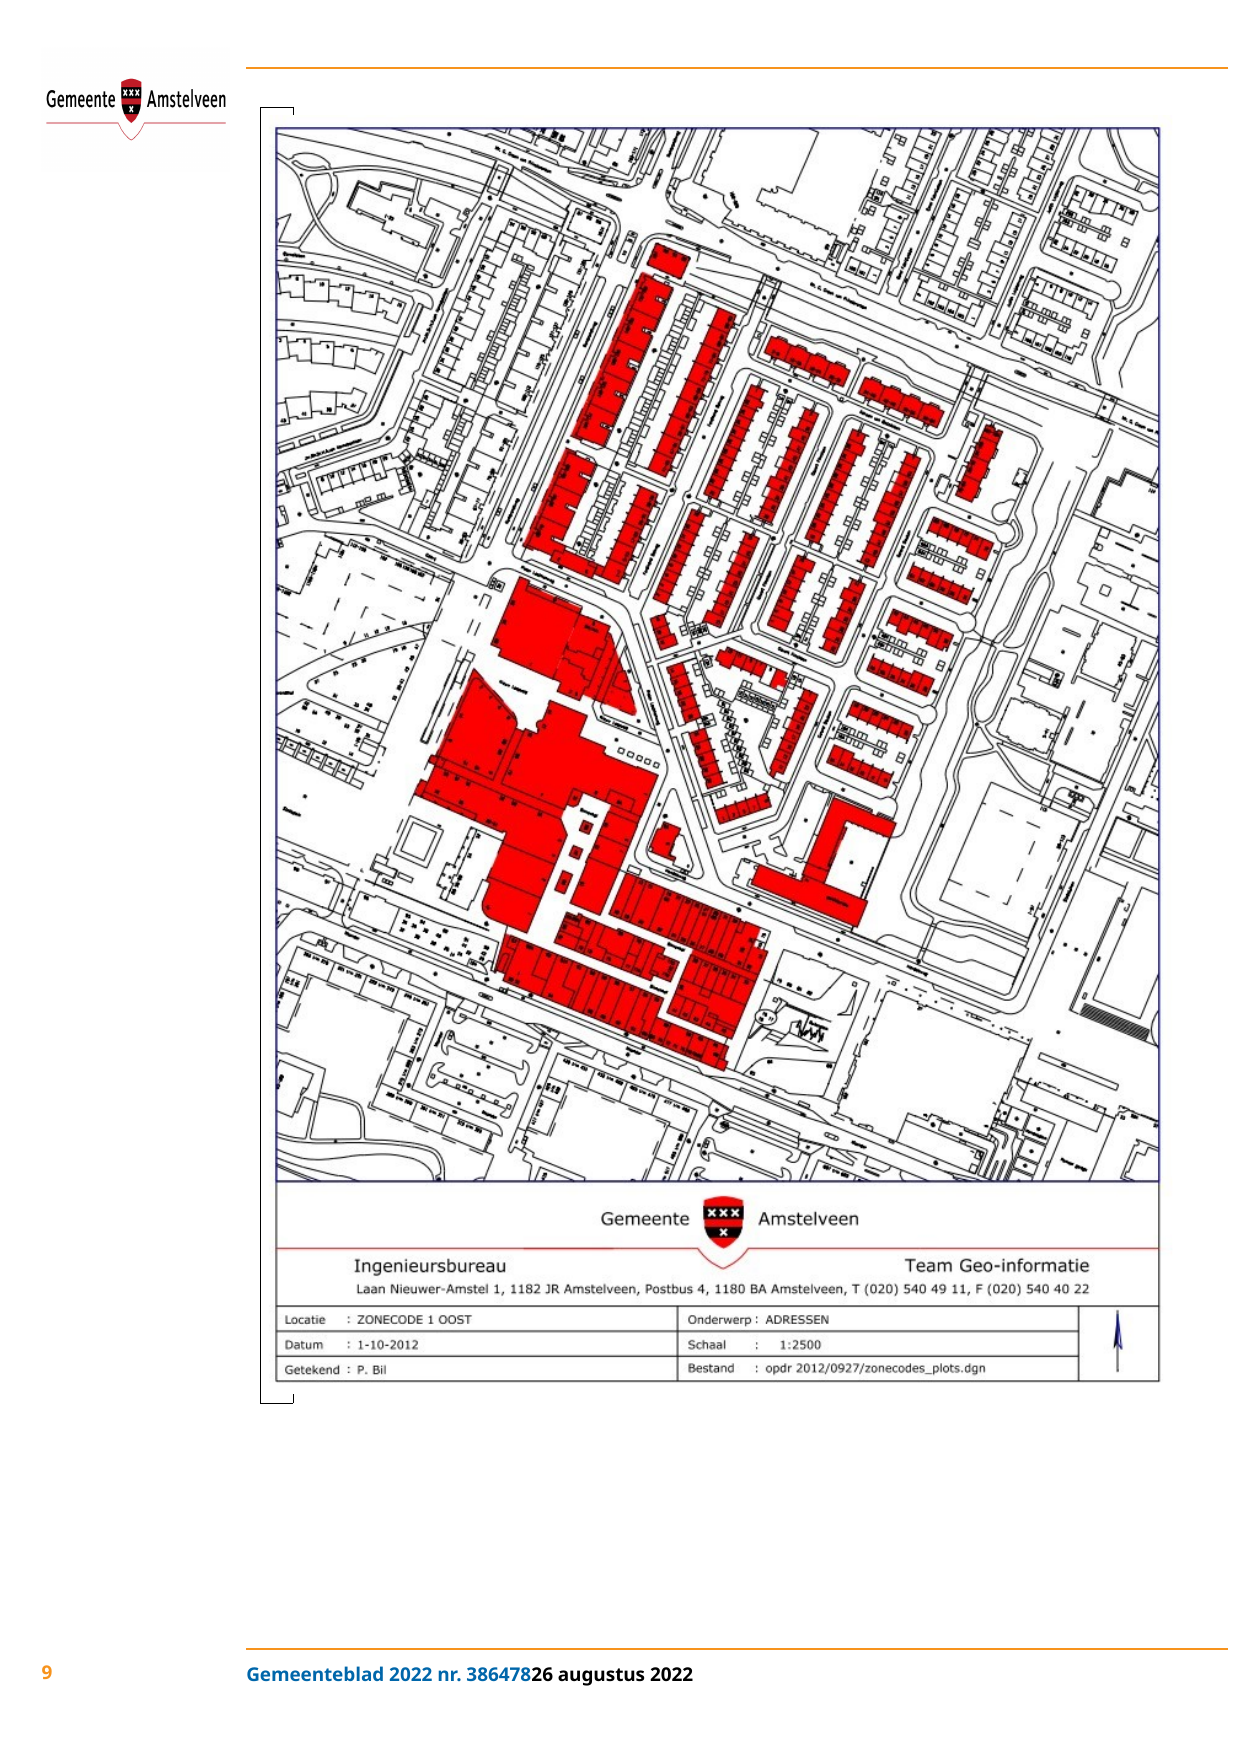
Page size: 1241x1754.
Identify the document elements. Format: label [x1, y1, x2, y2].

picture [268, 115, 1173, 1394]
picture [41, 47, 231, 172]
